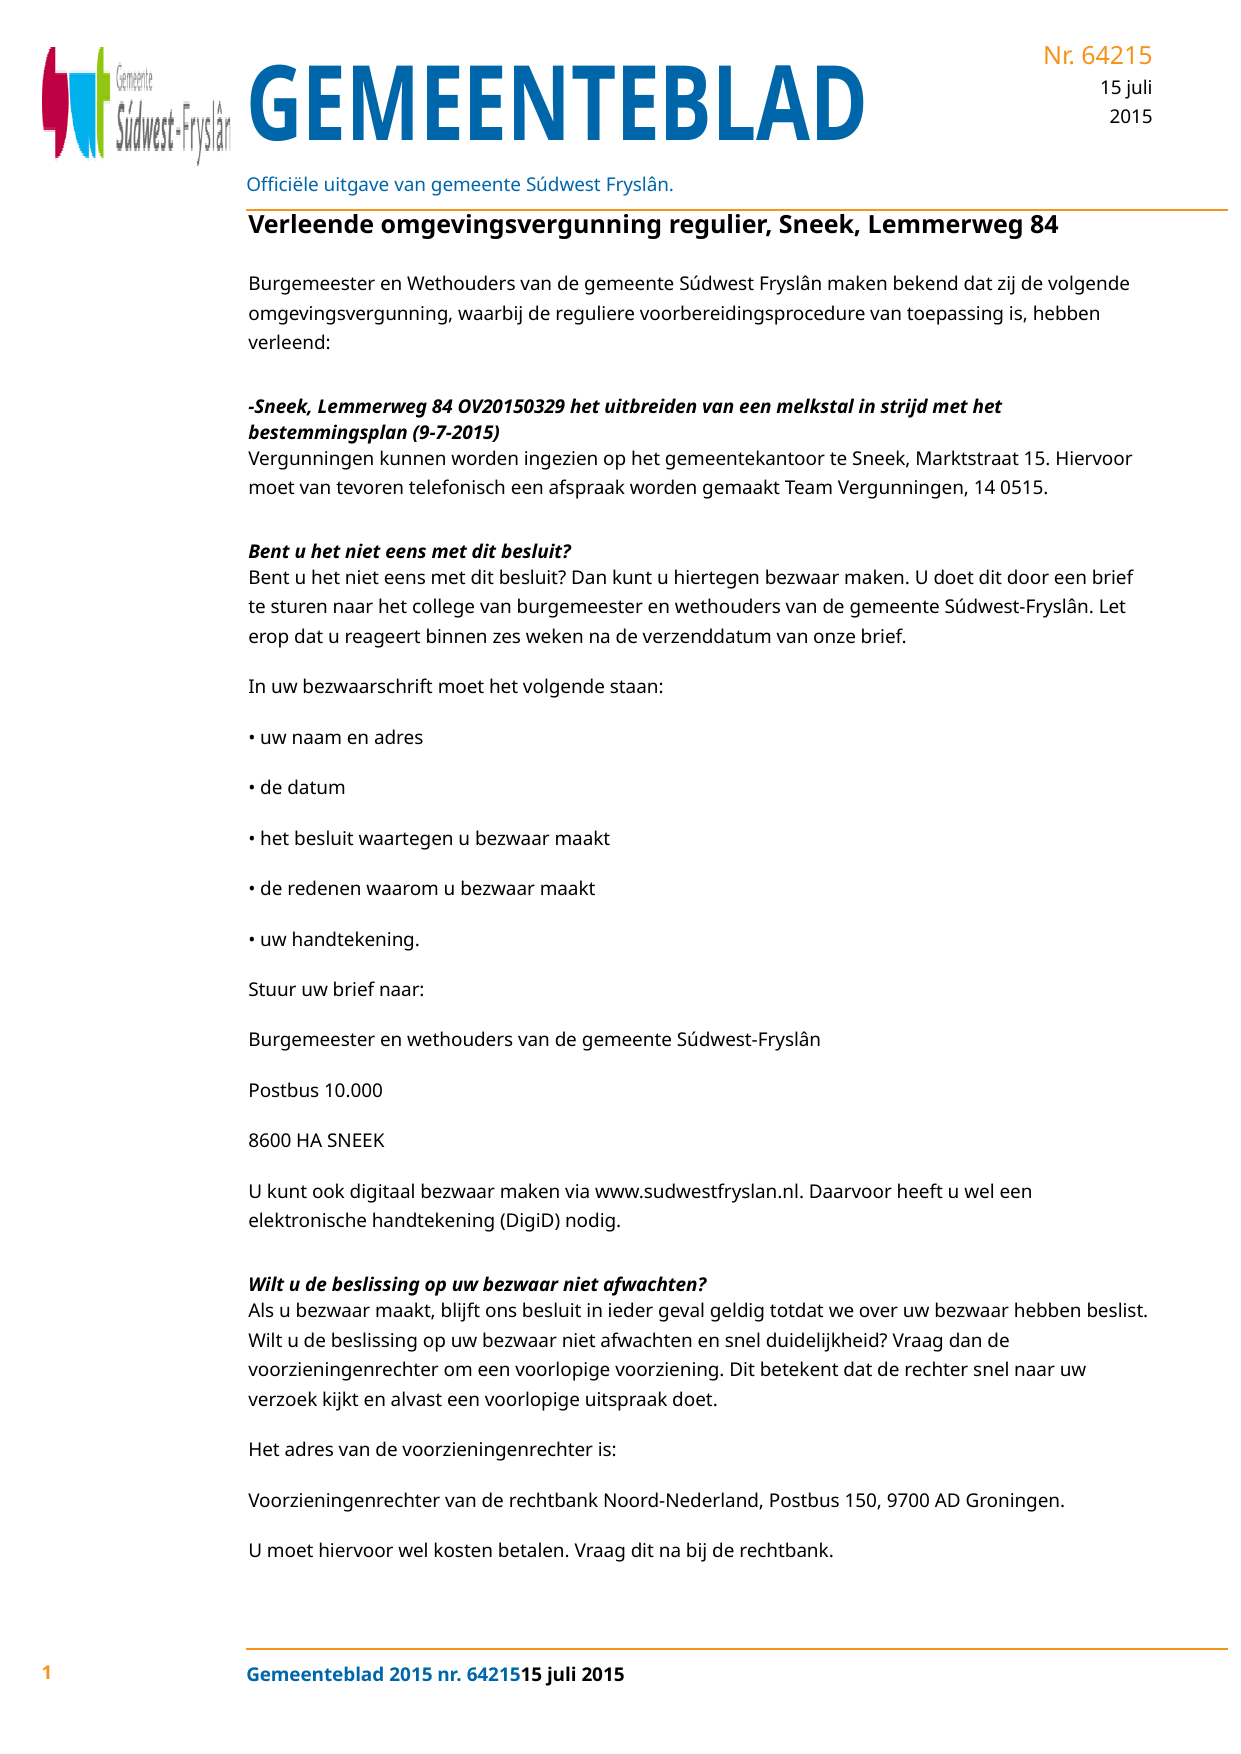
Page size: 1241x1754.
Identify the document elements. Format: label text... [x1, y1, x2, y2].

text -Sneek, Lemmerweg 84 OV20150329 het uitbreiden van een melkstal in strijd met het bestemmingsplan (9-7-2015) [248, 393, 1152, 445]
text Bent u het niet eens met dit besluit? Dan kunt u hiertegen bezwaar maken. U doet dit door een brief te sturen naar het college van burgemeester en wethouders van de gemeente Súdwest-Fryslân. Let erop dat u reageert binnen zes weken na de verzenddatum van onze brief. [248, 564, 1152, 649]
picture [41, 47, 231, 172]
text Burgemeester en Wethouders van de gemeente Súdwest Fryslân maken bekend dat zij de volgende omgevingsvergunning, waarbij de reguliere voorbereidingsprocedure van toepassing is, hebben verleend: [248, 270, 1152, 355]
text • uw naam en adres [248, 724, 1152, 750]
text U moet hiervoor wel kosten betalen. Vraag dit na bij de rechtbank. [248, 1537, 1152, 1563]
text Als u bezwaar maakt, blijft ons besluit in ieder geval geldig totdat we over uw bezwaar hebben beslist. Wilt u de beslissing op uw bezwaar niet afwachten en snel duidelijkheid? Vraag dan de voorzieningenrechter om een voorlopige voorziening. Dit betekent dat de rechter snel naar uw verzoek kijkt en alvast een voorlopige uitspraak doet. [248, 1297, 1152, 1412]
text Burgemeester en wethouders van de gemeente Súdwest-Fryslân [248, 1027, 1152, 1052]
text Het adres van de voorzieningenrechter is: [248, 1436, 1152, 1462]
text Wilt u de beslissing op uw bezwaar niet afwachten? [248, 1271, 1152, 1297]
text Vergunningen kunnen worden ingezien op het gemeentekantoor te Sneek, Marktstraat 15. Hiervoor moet van tevoren telefonisch een afspraak worden gemaakt Team Vergunningen, 14 0515. [248, 445, 1152, 500]
text In uw bezwaarschrift moet het volgende staan: [248, 674, 1152, 699]
text Postbus 10.000 [248, 1077, 1152, 1103]
text • uw handtekening. [248, 926, 1152, 952]
text • het besluit waartegen u bezwaar maakt [248, 825, 1152, 851]
text Bent u het niet eens met dit besluit? [248, 538, 1152, 564]
text • de datum [248, 774, 1152, 800]
text Voorzieningenrechter van de rechtbank Noord-Nederland, Postbus 150, 9700 AD Groningen. [248, 1487, 1152, 1512]
text Stuur uw brief naar: [248, 976, 1152, 1002]
text 8600 HA SNEEK [248, 1127, 1152, 1153]
text Verleende omgevingsvergunning regulier, Sneek, Lemmerweg 84 [248, 211, 1152, 241]
text U kunt ook digitaal bezwaar maken via www.sudwestfryslan.nl. Daarvoor heeft u wel een elektronische handtekening (DigiD) nodig. [248, 1178, 1152, 1233]
text • de redenen waarom u bezwaar maakt [248, 875, 1152, 901]
